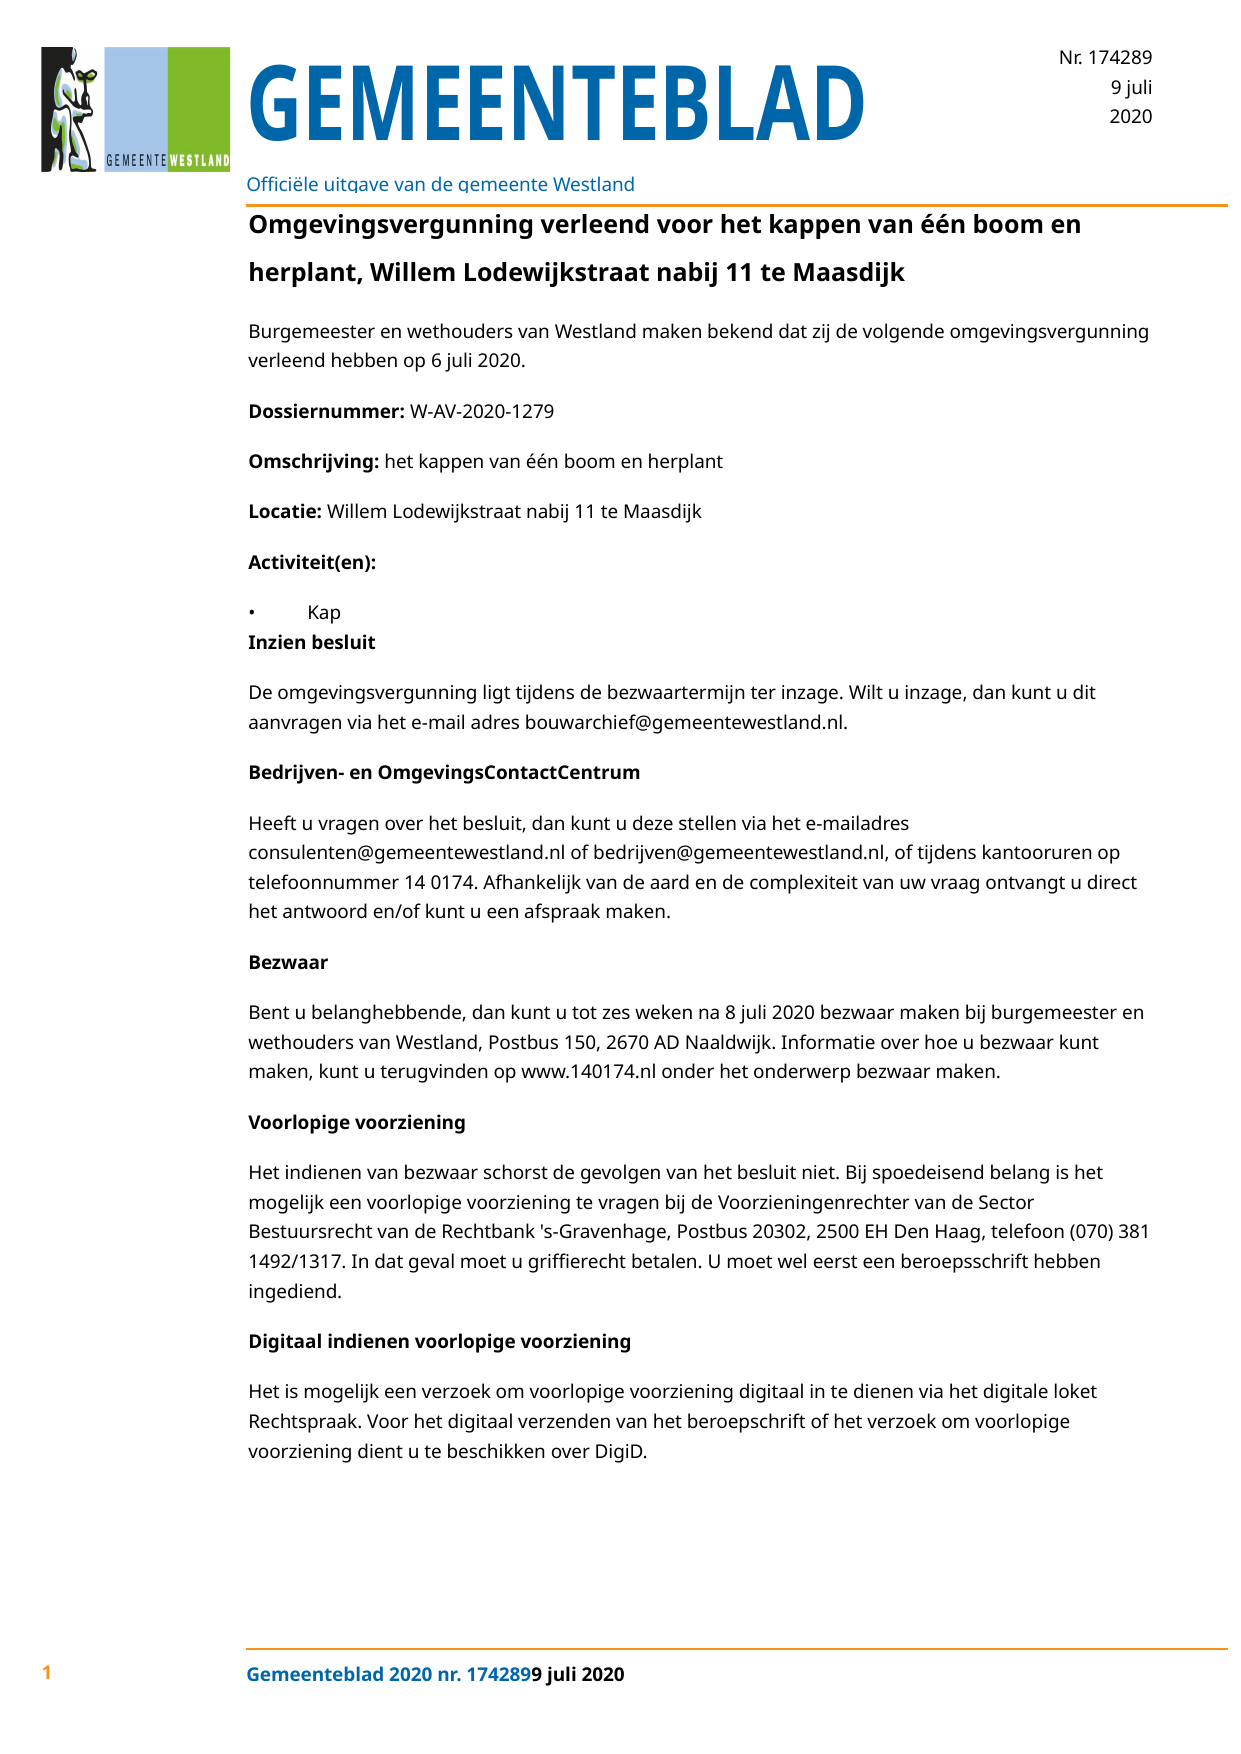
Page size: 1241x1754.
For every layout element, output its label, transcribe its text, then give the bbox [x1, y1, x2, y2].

text Heeft u vragen over het besluit, dan kunt u deze stellen via het e-mailadres consulenten@gemeentewestland.nl of bedrijven@gemeentewestland.nl, of tijdens kantooruren op telefoonnummer 14 0174. Afhankelijk van de aard en de complexiteit van uw vraag ontvangt u direct het antwoord en/of kunt u een afspraak maken. [248, 810, 1152, 924]
text Het indienen van bezwaar schorst de gevolgen van het besluit niet. Bij spoedeisend belang is het mogelijk een voorlopige voorziening te vragen bij de Voorzieningenrechter van de Sector Bestuursrecht van de Rechtbank 's-Gravenhage, Postbus 20302, 2500 EH Den Haag, telefoon (070) 381 1492/1317. In dat geval moet u griffierecht betalen. U moet wel eerst een beroepsschrift hebben ingediend. [248, 1159, 1152, 1304]
text Bezwaar [248, 949, 1152, 975]
text Locatie: Willem Lodewijkstraat nabij 11 te Maasdijk [248, 499, 1152, 524]
text Burgemeester en wethouders van Westland maken bekend dat zij de volgende omgevingsvergunning verleend hebben op 6 juli 2020. [248, 318, 1152, 373]
list Kap [248, 599, 1152, 625]
text Dossiernummer: W-AV-2020-1279 [248, 398, 1152, 424]
text Het is mogelijk een verzoek om voorlopige voorziening digitaal in te dienen via het digitale loket Rechtspraak. Voor het digitaal verzenden van het beroepschrift of het verzoek om voorlopige voorziening dient u te beschikken over DigiD. [248, 1379, 1152, 1464]
picture [41, 47, 231, 172]
text Voorlopige voorziening [248, 1109, 1152, 1135]
text Inzien besluit [248, 629, 1152, 655]
text Bent u belanghebbende, dan kunt u tot zes weken na 8 juli 2020 bezwaar maken bij burgemeester en wethouders van Westland, Postbus 150, 2670 AD Naaldwijk. Informatie over hoe u bezwaar kunt maken, kunt u terugvinden op www.140174.nl onder het onderwerp bezwaar maken. [248, 999, 1152, 1084]
text De omgevingsvergunning ligt tijdens de bezwaartermijn ter inzage. Wilt u inzage, dan kunt u dit aanvragen via het e-mail adres bouwarchief@gemeentewestland.nl. [248, 679, 1152, 735]
text Digitaal indienen voorlopige voorziening [248, 1328, 1152, 1354]
text Omgevingsvergunning verleend voor het kappen van één boom en herplant, Willem Lodewijkstraat nabij 11 te Maasdijk [248, 207, 1152, 288]
text Omschrijving: het kappen van één boom en herplant [248, 448, 1152, 474]
text Bedrijven- en OmgevingsContactCentrum [248, 759, 1152, 785]
text Activiteit(en): [248, 549, 1152, 575]
